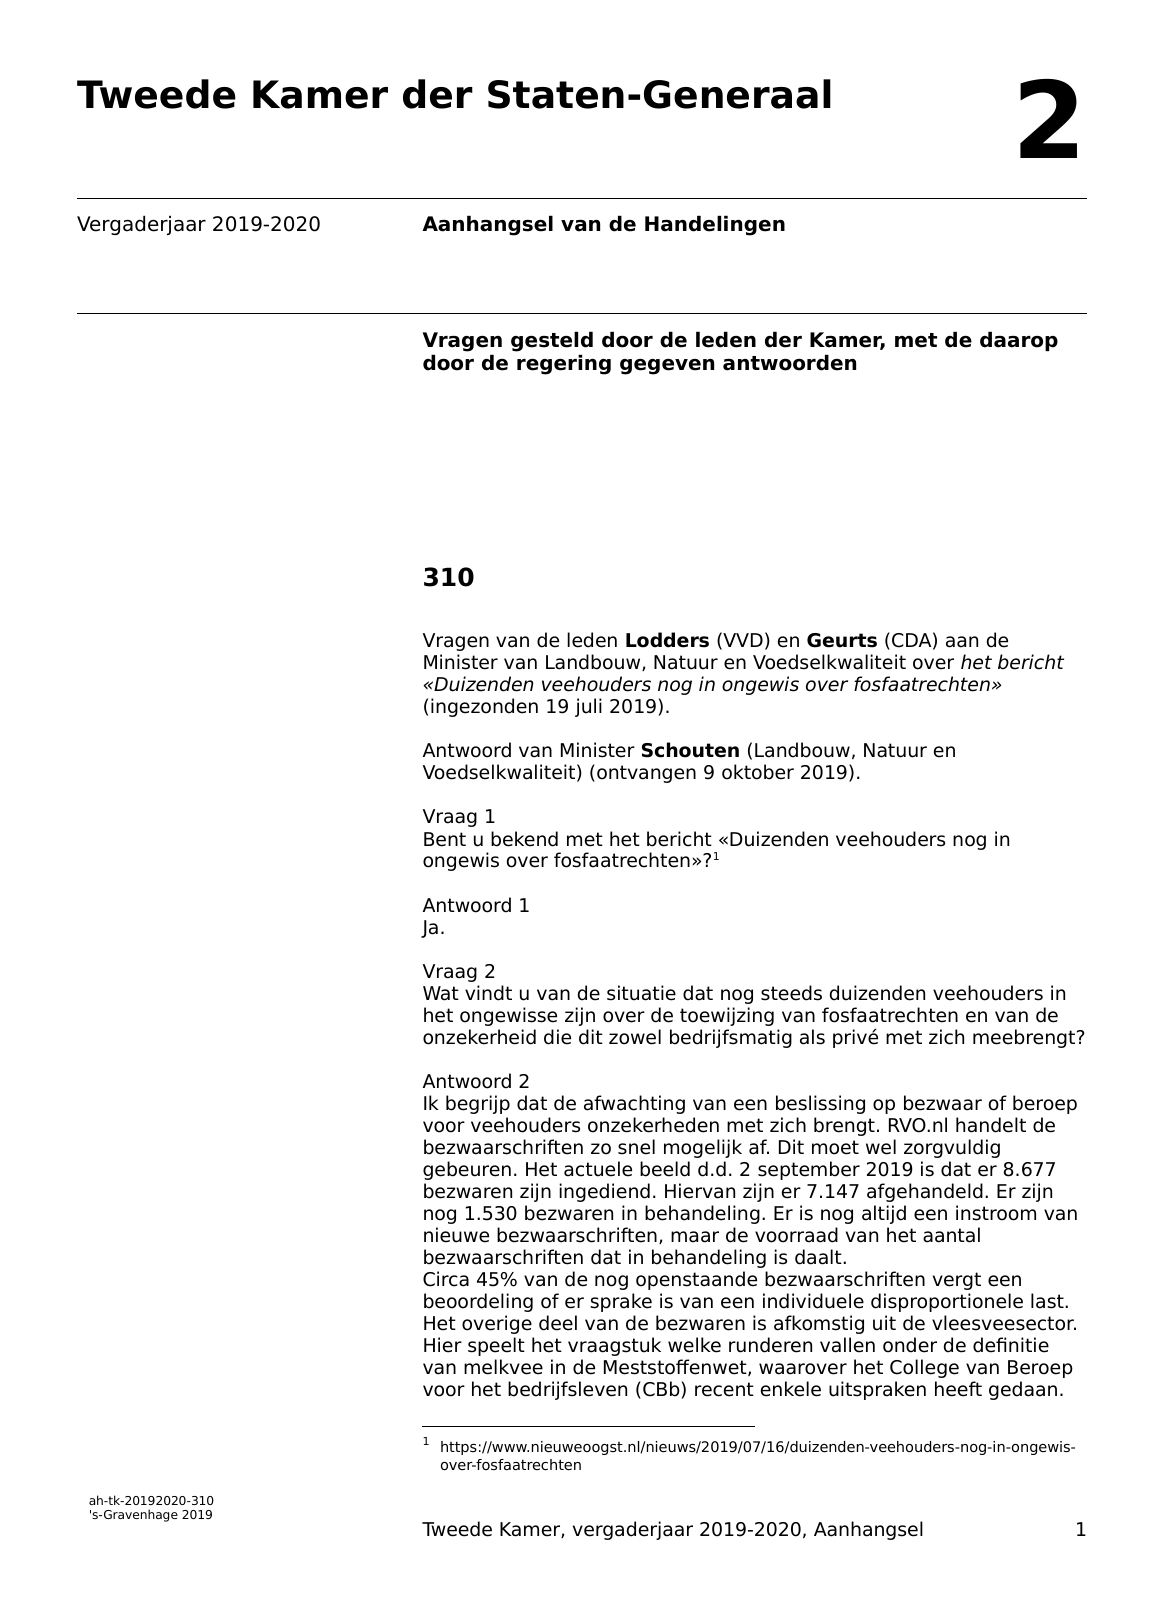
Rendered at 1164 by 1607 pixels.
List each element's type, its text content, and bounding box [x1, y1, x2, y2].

text Vragen van de leden Lodders (VVD) en Geurts (CDA) aan de Minister van Landbouw, Natuur en Voedselkwaliteit over het bericht «Duizenden veehouders nog in ongewis over fosfaatrechten» (ingezonden 19 juli 2019). [422, 630, 1087, 718]
text Vraag 1 [422, 806, 1087, 828]
text Antwoord van Minister Schouten (Landbouw, Natuur en Voedselkwaliteit) (ontvangen 9 oktober 2019). [422, 740, 1087, 784]
text 's-Gravenhage 2019 [88, 1508, 323, 1522]
text Ja. [422, 917, 1087, 938]
text Bent u bekend met het bericht «Duizenden veehouders nog in ongewis over fosfaatrechten»? [422, 828, 1087, 872]
table_header 2 [886, 59, 1087, 198]
text Wat vindt u van de situatie dat nog steeds duizenden veehouders in het ongewisse zijn over de toewijzing van fosfaatrechten en van de onzekerheid die dit zowel bedrijfsmatig als privé met zich meebrengt? [422, 983, 1087, 1049]
text ah-tk-20192020-310 [88, 1494, 323, 1508]
text Antwoord 1 [422, 894, 1087, 917]
text https://www.nieuweoogst.nl/nieuws/2019/07/16/duizenden-veehouders-nog-in-ongewis-over-fosfaatrechten [422, 1435, 1087, 1474]
table_header Tweede Kamer der Staten-Generaal [77, 59, 886, 198]
table_cell Aanhangsel van de Handelingen [422, 199, 1087, 313]
text Ik begrijp dat de afwachting van een beslissing op bezwaar of beroep voor veehouders onzekerheden met zich brengt. RVO.nl handelt de bezwaarschriften zo snel mogelijk af. Dit moet wel zorgvuldig gebeuren. Het actuele beeld d.d. 2 september 2019 is dat er 8.677 bezwaren zijn ingediend. Hiervan zijn er 7.147 afgehandeld. Er zijn nog 1.530 bezwaren in behandeling. Er is nog altijd een instroom van nieuwe bezwaarschriften, maar de voorraad van het aantal bezwaarschriften dat in behandeling is daalt. [422, 1093, 1087, 1269]
text Circa 45% van de nog openstaande bezwaarschriften vergt een beoordeling of er sprake is van een individuele disproportionele last. Het overige deel van de bezwaren is afkomstig uit de vleesveesector. Hier speelt het vraagstuk welke runderen vallen onder de definitie van melkvee in de Meststoffenwet, waarover het College van Beroep voor het bedrijfsleven (CBb) recent enkele uitspraken heeft gedaan. [422, 1269, 1087, 1401]
text 310 [422, 563, 1087, 592]
text Antwoord 2 [422, 1071, 1087, 1093]
text Vraag 2 [422, 961, 1087, 983]
table_cell Vragen gesteld door de leden der Kamer, met de daarop door de regering gegeven antwoorden [422, 314, 1087, 375]
table_cell Vergaderjaar 2019-2020 [77, 199, 422, 313]
table_cell [77, 314, 422, 375]
